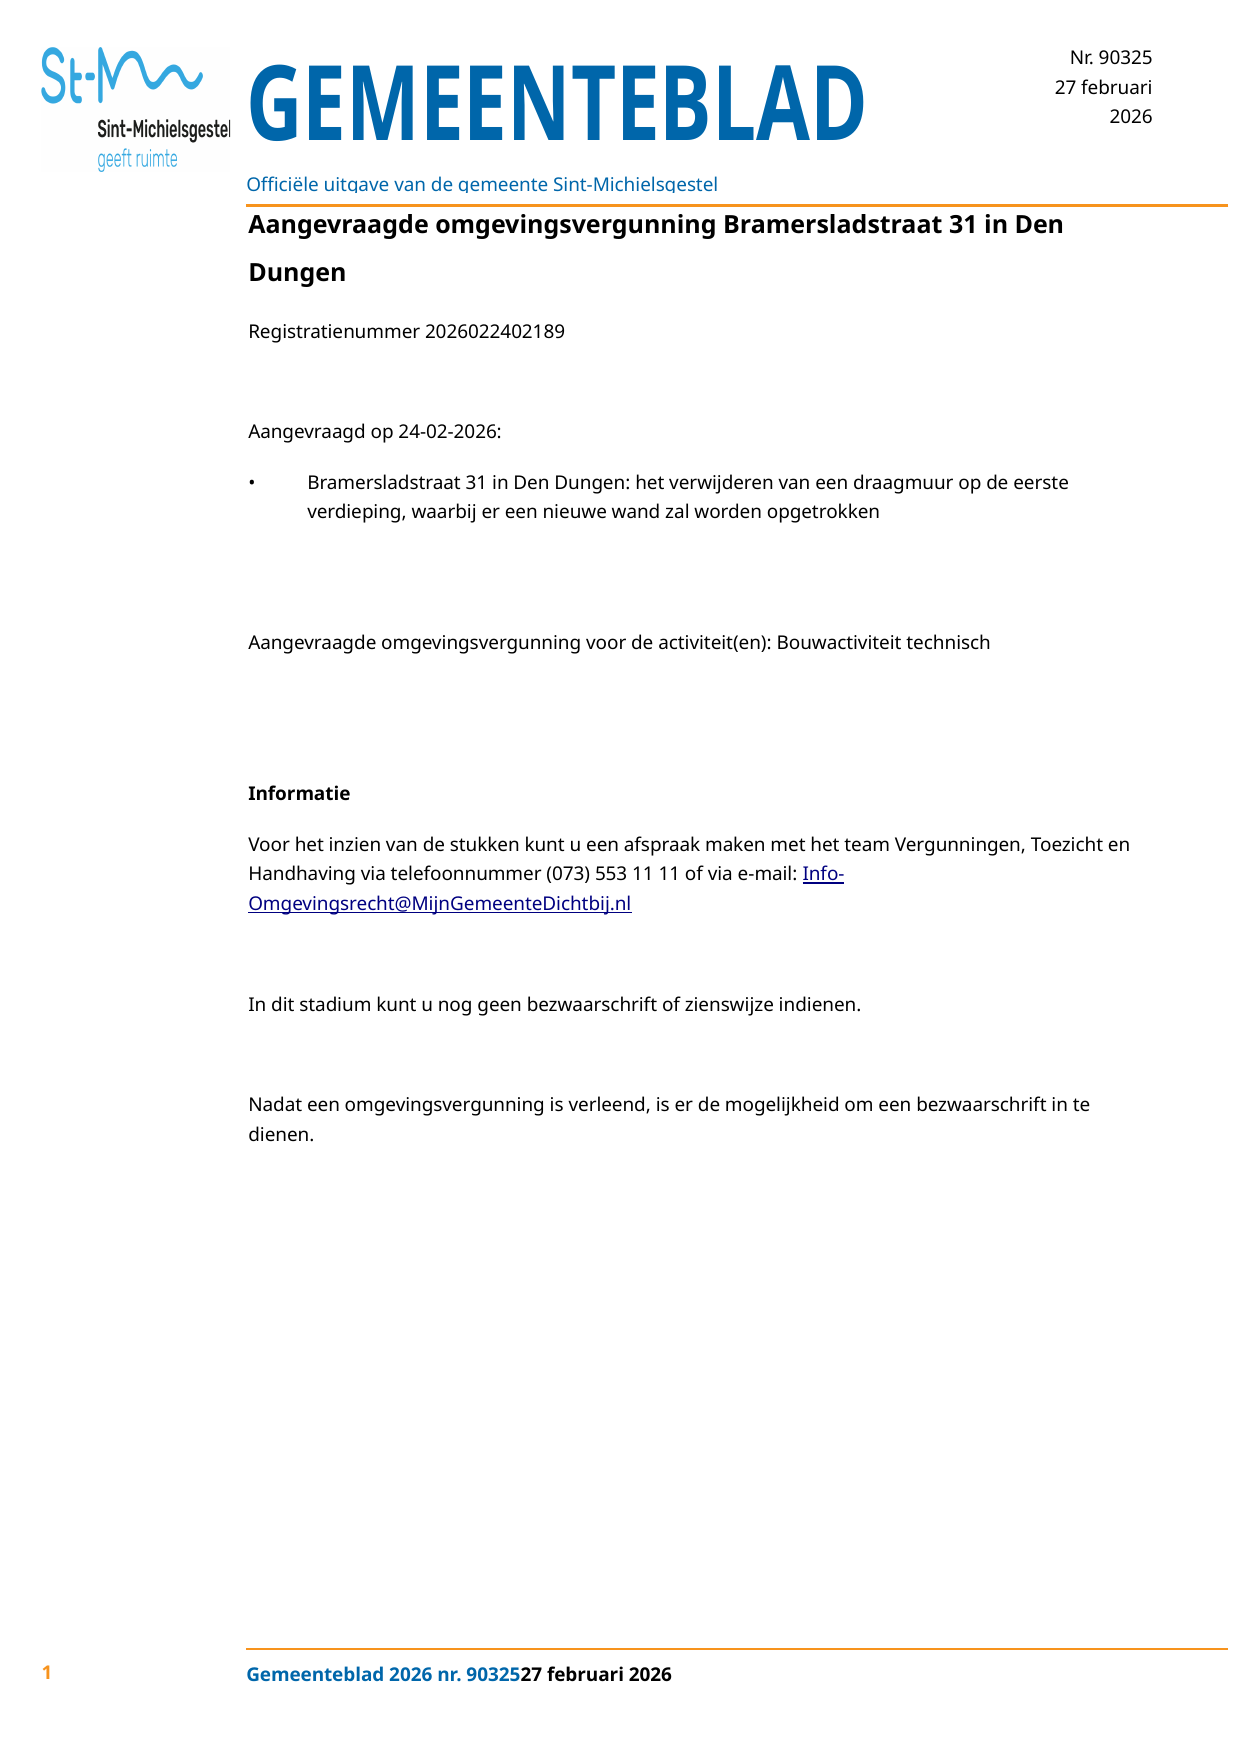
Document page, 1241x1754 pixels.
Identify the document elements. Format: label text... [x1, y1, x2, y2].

text Aangevraagde omgevingsvergunning voor de activiteit(en): Bouwactiviteit technisch [248, 629, 1152, 655]
text Informatie [248, 780, 1152, 806]
text Aangevraagde omgevingsvergunning Bramersladstraat 31 in Den Dungen [248, 207, 1152, 288]
text Aangevraagd op 24-02-2026: [248, 419, 1152, 444]
text In dit stadium kunt u nog geen bezwaarschrift of zienswijze indienen. [248, 991, 1152, 1017]
text Voor het inzien van de stukken kunt u een afspraak maken met het team Vergunningen, Toezicht en Handhaving via telefoonnummer (073) 553 11 11 of via e-mail: Info-Omgevingsrecht@MijnGemeenteDichtbij.nl [248, 831, 1152, 916]
list Bramersladstraat 31 in Den Dungen: het verwijderen van een draagmuur op de eerste verdieping, waarbij er een nieuwe wand zal worden opgetrokken [248, 469, 1152, 524]
text Registratienummer 2026022402189 [248, 318, 1152, 344]
text Nadat een omgevingsvergunning is verleend, is er de mogelijkheid om een bezwaarschrift in te dienen. [248, 1092, 1152, 1147]
picture [41, 47, 231, 172]
